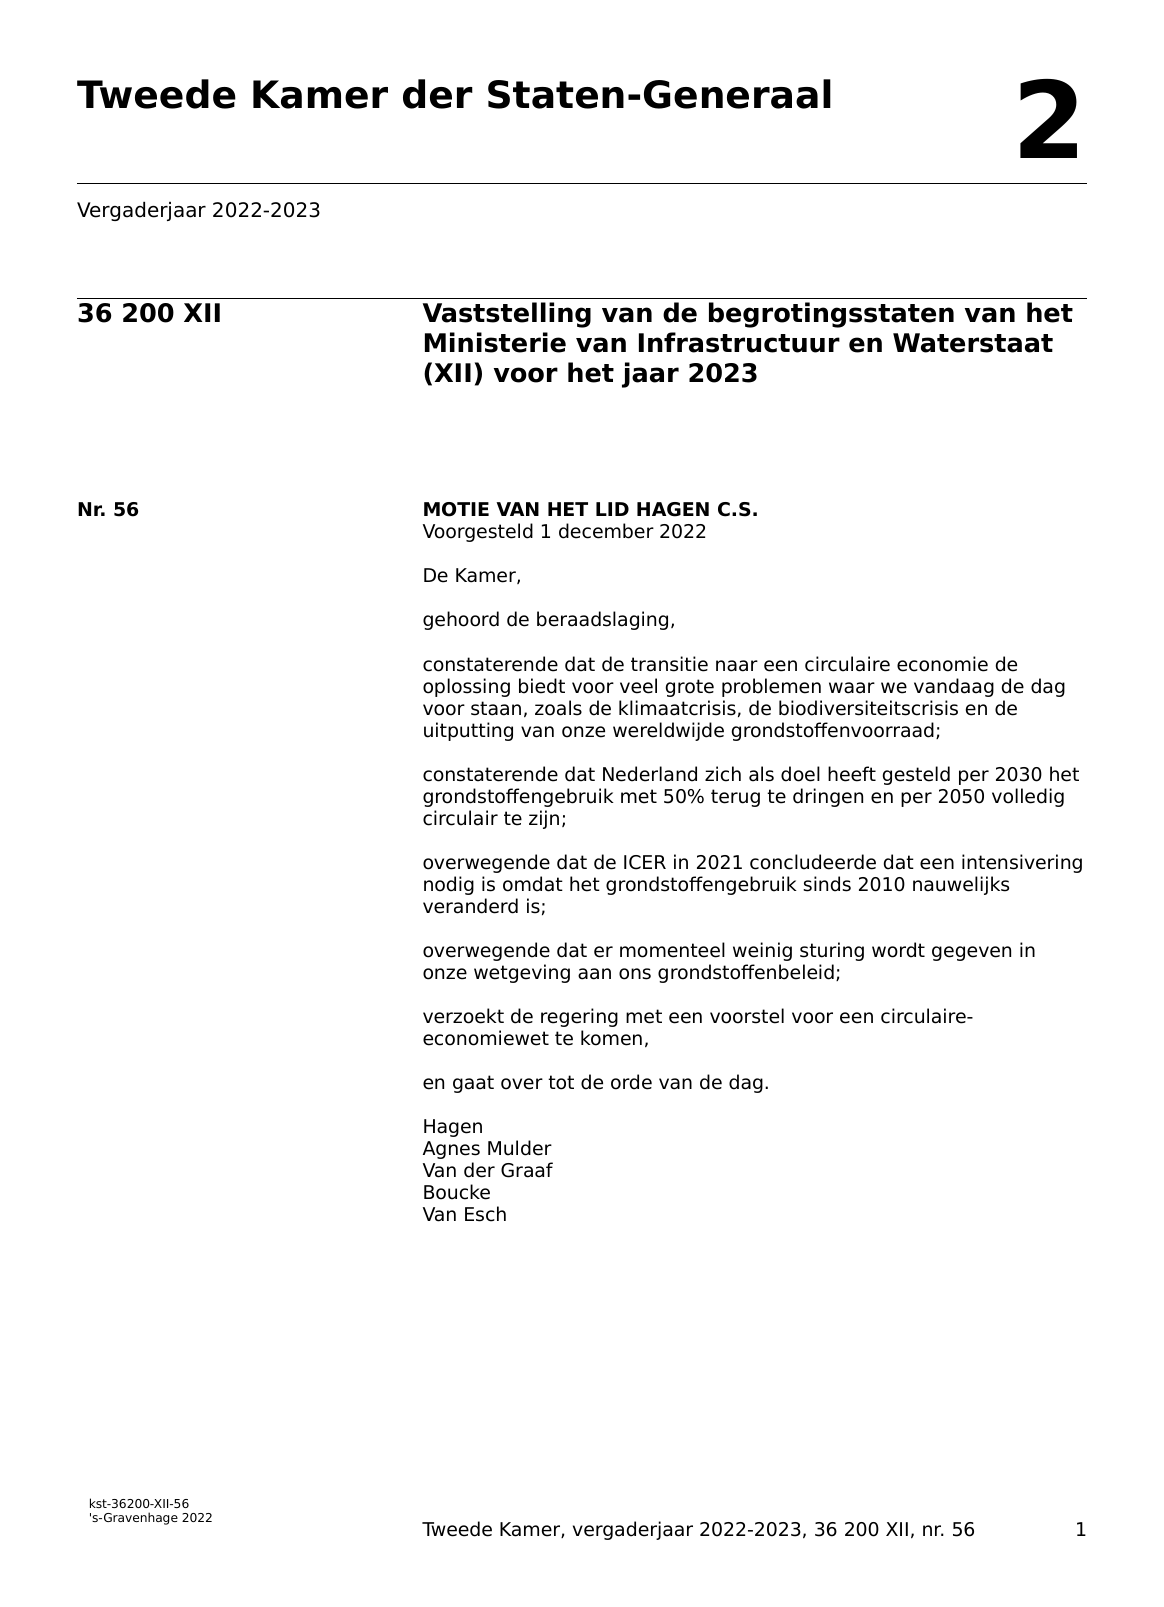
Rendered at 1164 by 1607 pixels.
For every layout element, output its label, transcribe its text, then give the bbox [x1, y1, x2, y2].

text Van Esch [422, 1204, 1087, 1226]
text 's-Gravenhage 2022 [88, 1511, 323, 1525]
text Van der Graaf [422, 1160, 1087, 1182]
text Hagen [422, 1116, 1087, 1138]
text overwegende dat de ICER in 2021 concludeerde dat een intensivering nodig is omdat het grondstoffengebruik sinds 2010 nauwelijks veranderd is; [422, 852, 1087, 918]
text constaterende dat Nederland zich als doel heeft gesteld per 2030 het grondstoffengebruik met 50% terug te dringen en per 2050 volledig circulair te zijn; [422, 764, 1087, 829]
subtitle Nr. 56 MOTIE VAN HET LID HAGEN C.S. [77, 499, 1087, 521]
table_header Tweede Kamer der Staten-Generaal [77, 59, 886, 183]
text gehoord de beraadslaging, [422, 609, 1087, 631]
text constaterende dat de transitie naar een circulaire economie de oplossing biedt voor veel grote problemen waar we vandaag de dag voor staan, zoals de klimaatcrisis, de biodiversiteitscrisis en de uitputting van onze wereldwijde grondstoffenvoorraad; [422, 653, 1087, 741]
text Boucke [422, 1182, 1087, 1204]
text overwegende dat er momenteel weinig sturing wordt gegeven in onze wetgeving aan ons grondstoffenbeleid; [422, 940, 1087, 984]
subtitle 36 200 XII Vaststelling van de begrotingsstaten van het Ministerie van Infrastructuur en Waterstaat (XII) voor het jaar 2023 [77, 299, 1087, 388]
text en gaat over tot de orde van de dag. [422, 1072, 1087, 1094]
table_header 2 [886, 59, 1087, 183]
text Voorgesteld 1 december 2022 [422, 521, 1087, 543]
text De Kamer, [422, 565, 1087, 587]
text verzoekt de regering met een voorstel voor een circulaire-economiewet te komen, [422, 1006, 1087, 1050]
table_cell Vergaderjaar 2022-2023 [77, 184, 1087, 298]
text Agnes Mulder [422, 1138, 1087, 1160]
text kst-36200-XII-56 [88, 1497, 323, 1511]
